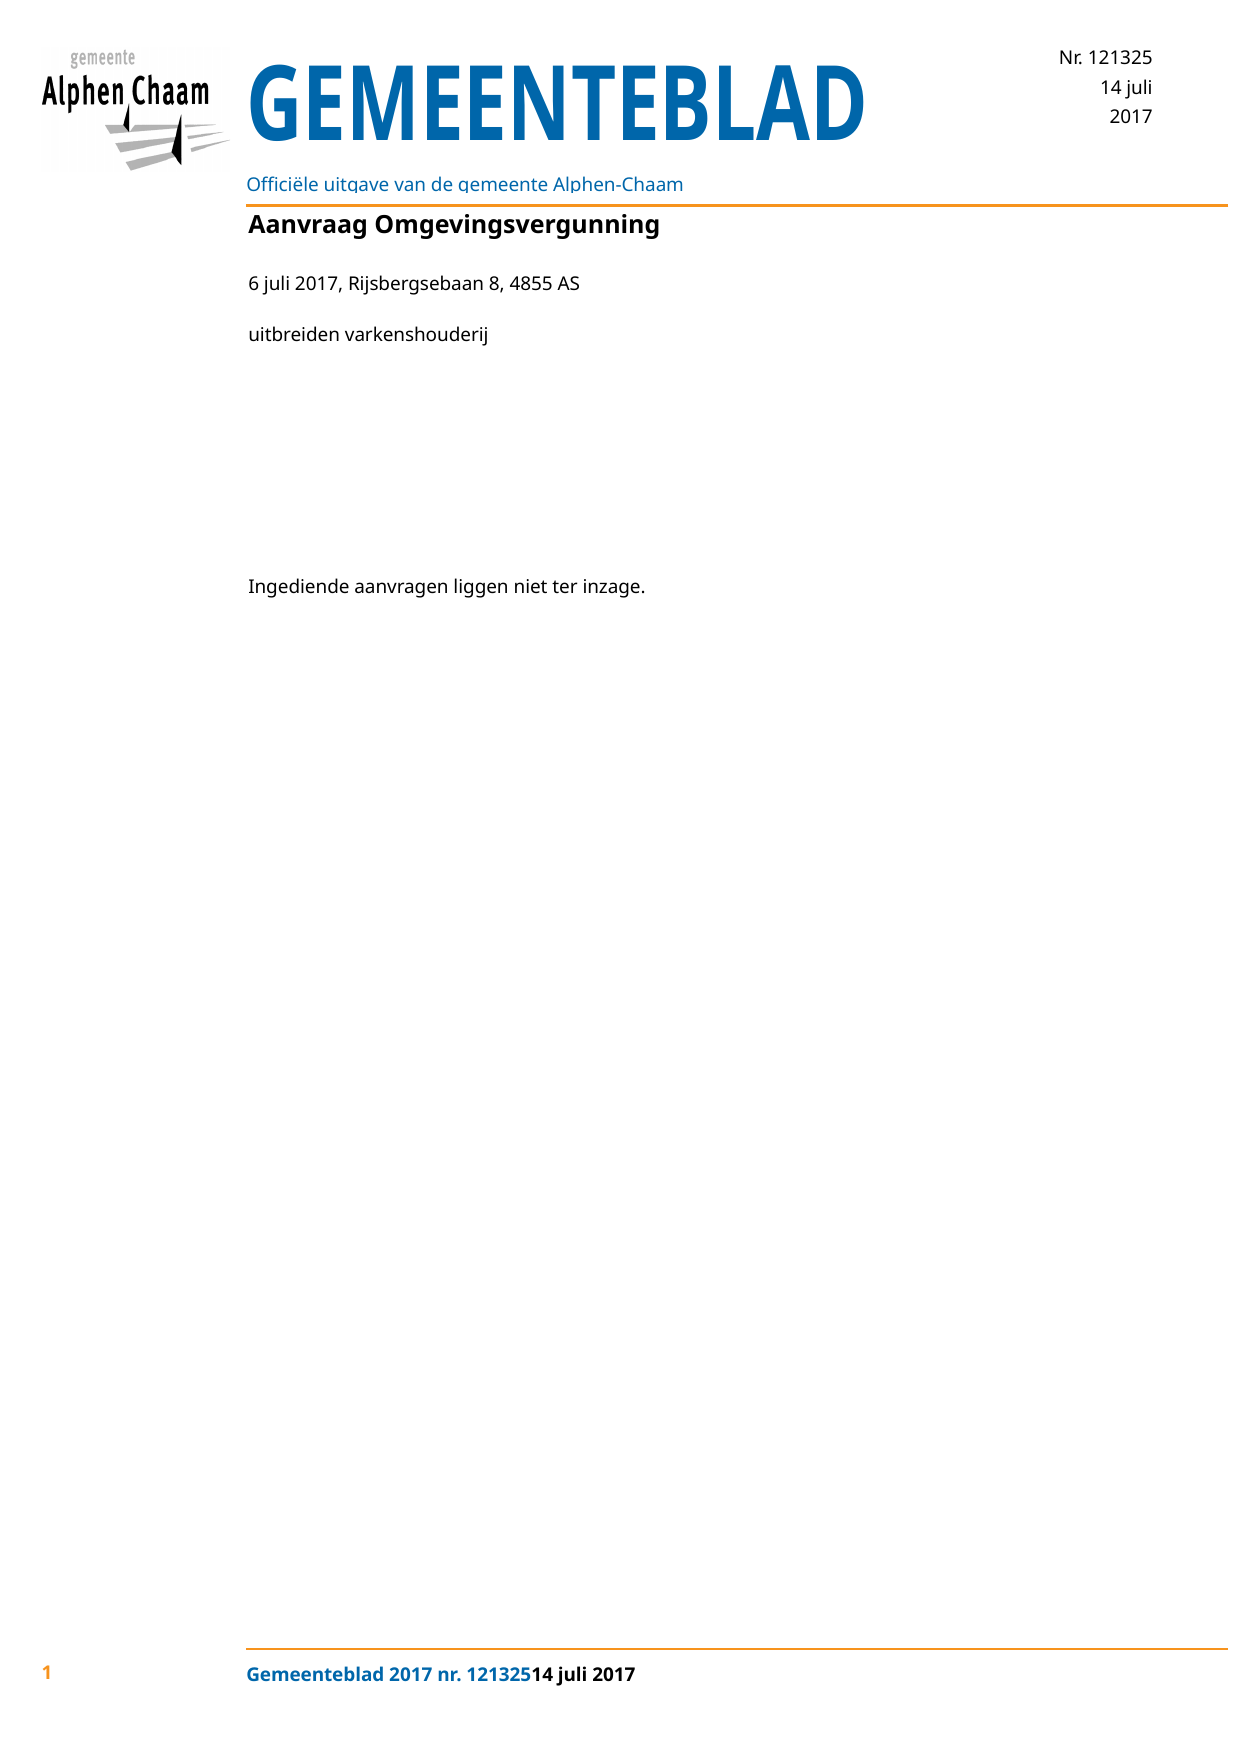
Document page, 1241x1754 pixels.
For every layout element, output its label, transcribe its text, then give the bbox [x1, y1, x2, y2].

text 6 juli 2017, Rijsbergsebaan 8, 4855 AS [248, 270, 1152, 296]
text Aanvraag Omgevingsvergunning [248, 207, 1152, 241]
picture [41, 47, 231, 172]
text Ingediende aanvragen liggen niet ter inzage. [248, 573, 1152, 598]
text uitbreiden varkenshouderij [248, 321, 1152, 346]
